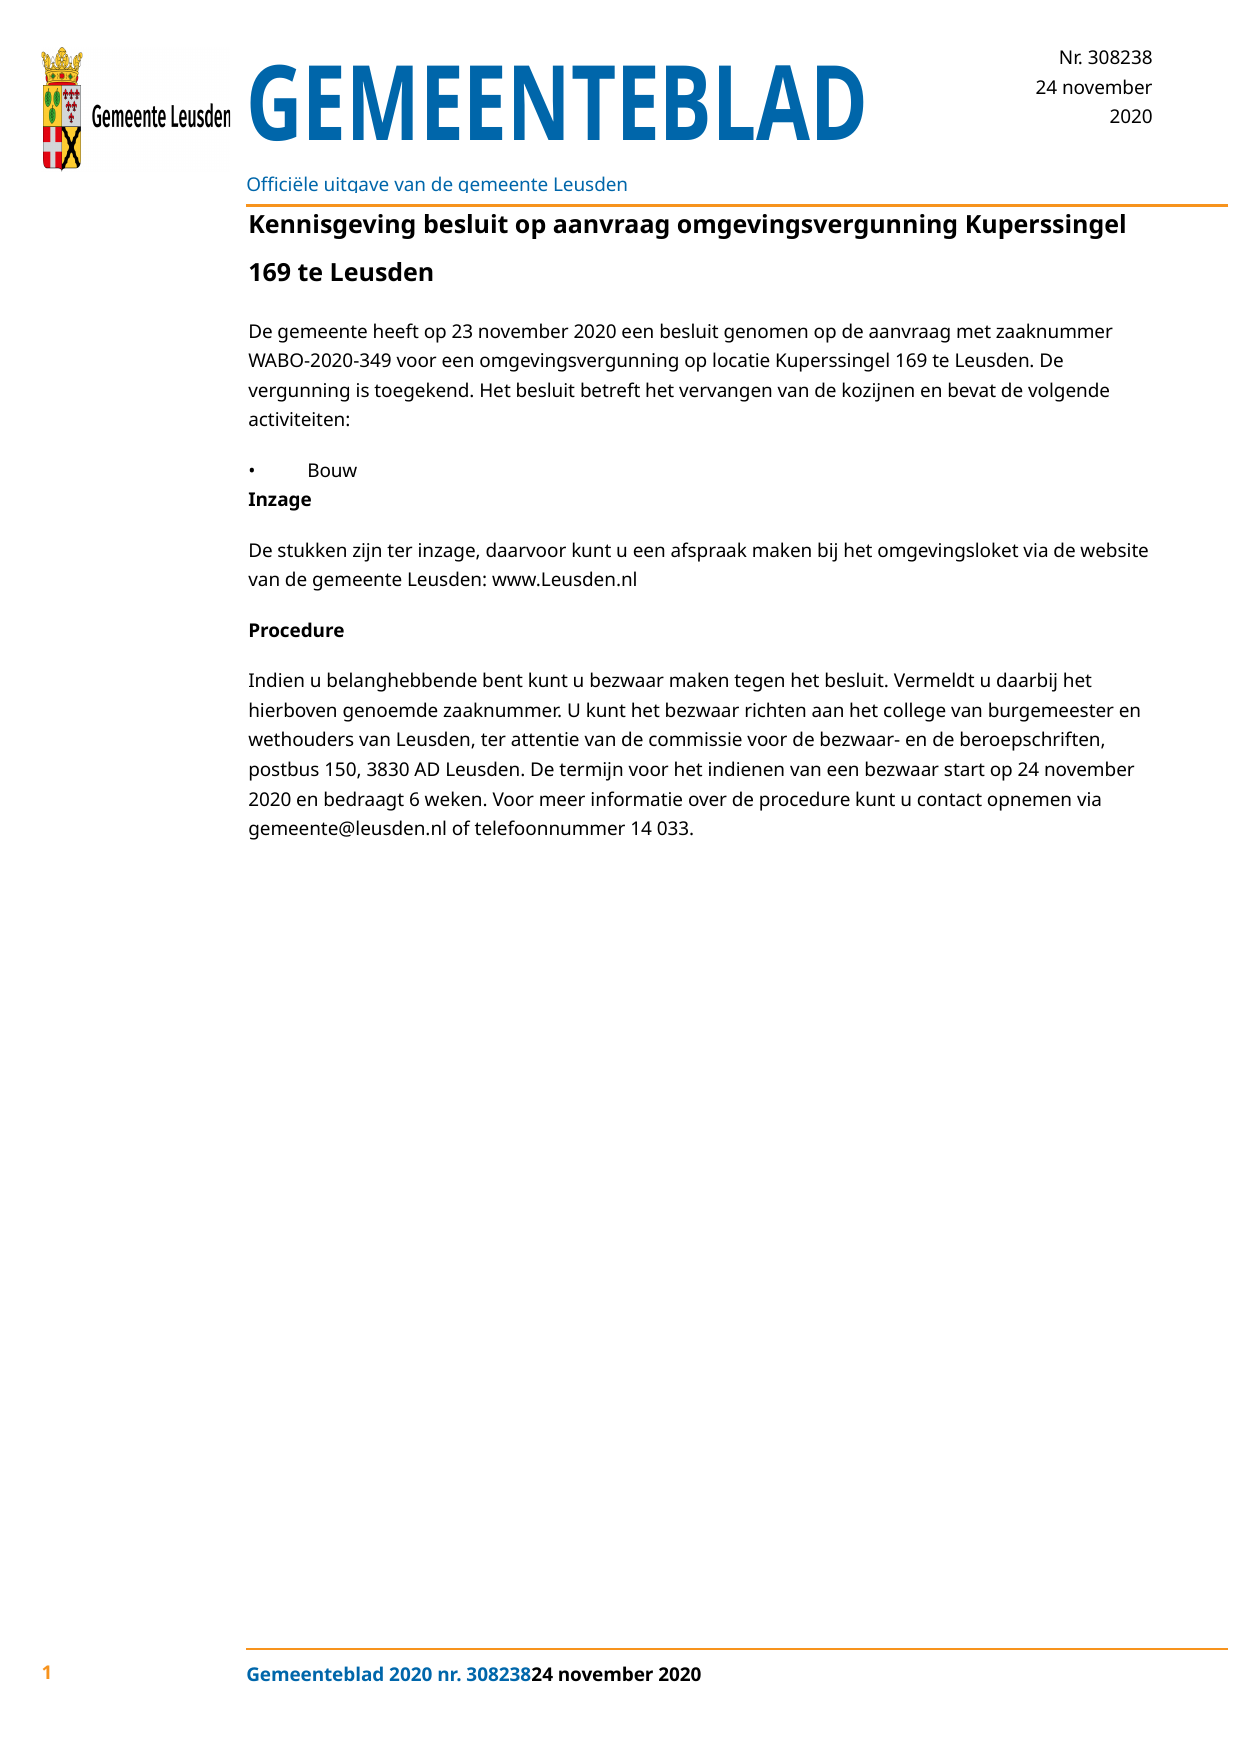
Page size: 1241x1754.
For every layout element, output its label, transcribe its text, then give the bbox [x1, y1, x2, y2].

text Indien u belanghebbende bent kunt u bezwaar maken tegen het besluit. Vermeldt u daarbij het hierboven genoemde zaaknummer. U kunt het bezwaar richten aan het college van burgemeester en wethouders van Leusden, ter attentie van de commissie voor de bezwaar- en de beroepschriften, postbus 150, 3830 AD Leusden. De termijn voor het indienen van een bezwaar start op 24 november 2020 en bedraagt 6 weken. Voor meer informatie over de procedure kunt u contact opnemen via gemeente@leusden.nl of telefoonnummer 14 033. [248, 667, 1152, 841]
picture [41, 47, 231, 172]
text Procedure [248, 617, 1152, 643]
text De stukken zijn ter inzage, daarvoor kunt u een afspraak maken bij het omgevingsloket via de website van de gemeente Leusden: www.Leusden.nl [248, 537, 1152, 592]
text Kennisgeving besluit op aanvraag omgevingsvergunning Kuperssingel 169 te Leusden [248, 207, 1152, 288]
list Bouw [248, 457, 1152, 483]
text Inzage [248, 487, 1152, 512]
text De gemeente heeft op 23 november 2020 een besluit genomen op de aanvraag met zaaknummer WABO-2020-349 voor een omgevingsvergunning op locatie Kuperssingel 169 te Leusden. De vergunning is toegekend. Het besluit betreft het vervangen van de kozijnen en bevat de volgende activiteiten: [248, 318, 1152, 432]
